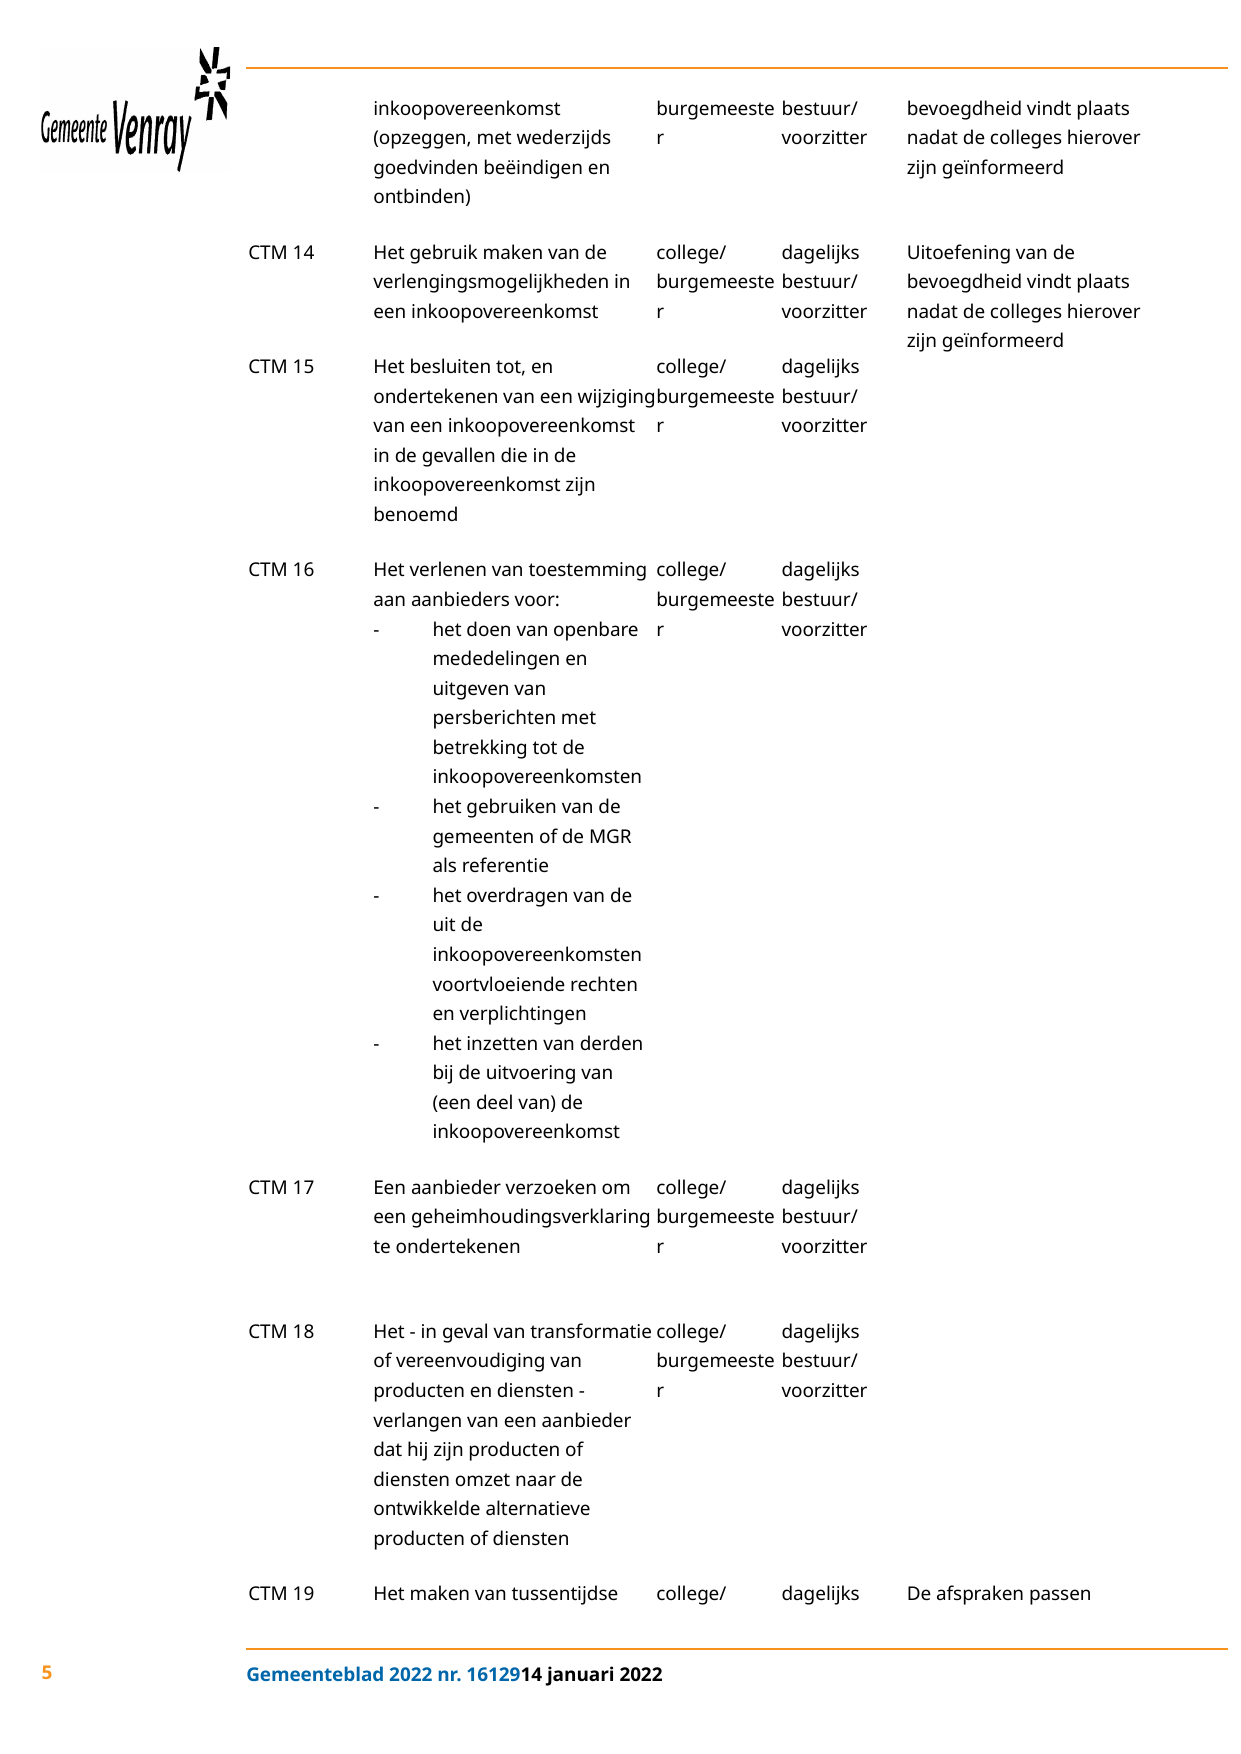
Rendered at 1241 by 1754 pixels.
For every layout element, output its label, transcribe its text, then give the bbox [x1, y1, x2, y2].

table_cell college/ burgemeester [656, 557, 781, 1174]
table_cell CTM 19 [248, 1580, 373, 1606]
table_cell dagelijks bestuur/ voorzitter [781, 1174, 907, 1318]
table_cell college/ burgemeester [656, 1318, 781, 1580]
table_cell Uitoefening van de bevoegdheid vindt plaats nadat de colleges hierover zijn geïnformeerd [907, 239, 1152, 353]
table_cell dagelijks bestuur/ voorzitter [781, 1318, 907, 1580]
table_cell dagelijks [781, 1580, 907, 1606]
table_cell [907, 353, 1152, 557]
table_cell [907, 557, 1152, 1174]
table_cell dagelijks bestuur/ voorzitter [781, 239, 907, 353]
table_cell Een aanbieder verzoeken om een geheimhoudingsverklaring te ondertekenen [373, 1174, 656, 1318]
table_cell dagelijks bestuur/ voorzitter [781, 557, 907, 1174]
table_cell De afspraken passen [907, 1580, 1152, 1606]
table_cell CTM 17 [248, 1174, 373, 1318]
table_cell CTM 16 [248, 557, 373, 1174]
table_cell bevoegdheid vindt plaats nadat de colleges hierover zijn geïnformeerd [907, 95, 1152, 239]
table_cell bestuur/ voorzitter [781, 95, 907, 239]
table_cell college/ burgemeester [656, 1174, 781, 1318]
table_cell burgemeester [656, 95, 781, 239]
table_cell college/ burgemeester [656, 239, 781, 353]
table_cell college/ burgemeester [656, 353, 781, 557]
table_cell dagelijks bestuur/ voorzitter [781, 353, 907, 557]
table_cell Het - in geval van transformatie of vereenvoudiging van producten en diensten - verlangen van een aanbieder dat hij zijn producten of diensten omzet naar de ontwikkelde alternatieve producten of diensten [373, 1318, 656, 1580]
table_cell CTM 18 [248, 1318, 373, 1580]
table_cell Het besluiten tot, en ondertekenen van een wijziging van een inkoopovereenkomst in de gevallen die in de inkoopovereenkomst zijn benoemd [373, 353, 656, 557]
table_cell inkoopovereenkomst (opzeggen, met wederzijds goedvinden beëindigen en ontbinden) [373, 95, 656, 239]
table_cell Het maken van tussentijdse [373, 1580, 656, 1606]
picture [41, 47, 231, 172]
table_cell [907, 1174, 1152, 1318]
table_cell CTM 15 [248, 353, 373, 557]
table_cell [248, 95, 373, 239]
table_cell Het verlenen van toestemming aan aanbieders voor: het doen van openbare mededelingen en uitgeven van persberichten met betrekking tot de inkoopovereenkomsten het gebruiken van de gemeenten of de MGR als referentie het overdragen van de uit de inkoopovereenkomsten voortvloeiende rechten en verplichtingen het inzetten van derden bij de uitvoering van (een deel van) de inkoopovereenkomst [373, 557, 656, 1174]
table_cell CTM 14 [248, 239, 373, 353]
table_cell Het gebruik maken van de verlengingsmogelijkheden in een inkoopovereenkomst [373, 239, 656, 353]
table_cell college/ [656, 1580, 781, 1606]
table_cell [907, 1318, 1152, 1580]
